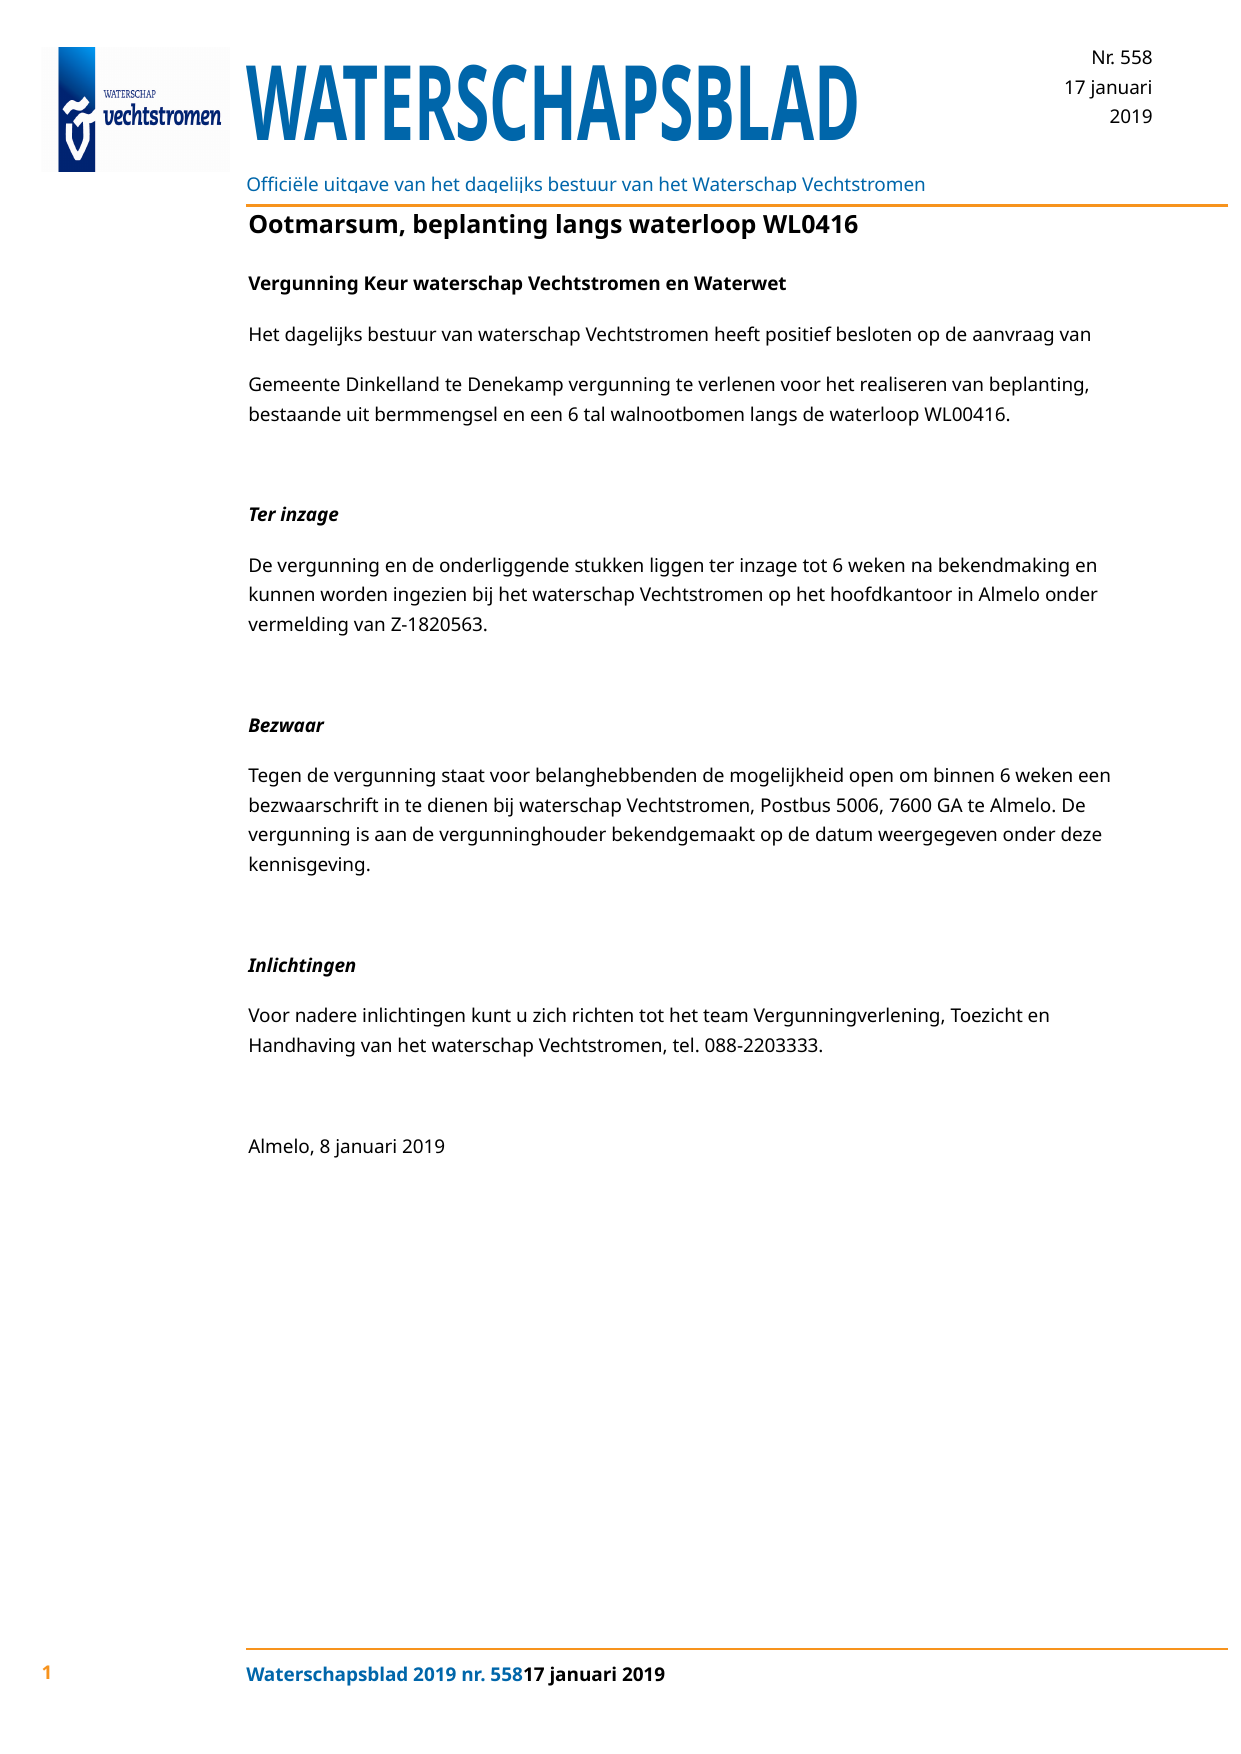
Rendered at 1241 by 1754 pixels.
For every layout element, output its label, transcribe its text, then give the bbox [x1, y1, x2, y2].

text Tegen de vergunning staat voor belanghebbenden de mogelijkheid open om binnen 6 weken een bezwaarschrift in te dienen bij waterschap Vechtstromen, Postbus 5006, 7600 GA te Almelo. De vergunning is aan de vergunninghouder bekendgemaakt op de datum weergegeven onder deze kennisgeving. [248, 762, 1152, 877]
text Gemeente Dinkelland te Denekamp vergunning te verlenen voor het realiseren van beplanting, bestaande uit bermmengsel en een 6 tal walnootbomen langs de waterloop WL00416. [248, 371, 1152, 426]
text Ootmarsum, beplanting langs waterloop WL0416 [248, 207, 1152, 241]
text Ter inzage [248, 502, 1152, 527]
text Het dagelijks bestuur van waterschap Vechtstromen heeft positief besloten op de aanvraag van [248, 321, 1152, 346]
text Inlichtingen [248, 952, 1152, 978]
text Bezwaar [248, 712, 1152, 738]
text Almelo, 8 januari 2019 [248, 1133, 1152, 1158]
picture [41, 47, 231, 172]
text De vergunning en de onderliggende stukken liggen ter inzage tot 6 weken na bekendmaking en kunnen worden ingezien bij het waterschap Vechtstromen op het hoofdkantoor in Almelo onder vermelding van Z-1820563. [248, 552, 1152, 637]
text Vergunning Keur waterschap Vechtstromen en Waterwet [248, 270, 1152, 296]
text Voor nadere inlichtingen kunt u zich richten tot het team Vergunningverlening, Toezicht en Handhaving van het waterschap Vechtstromen, tel. 088-2203333. [248, 1002, 1152, 1058]
